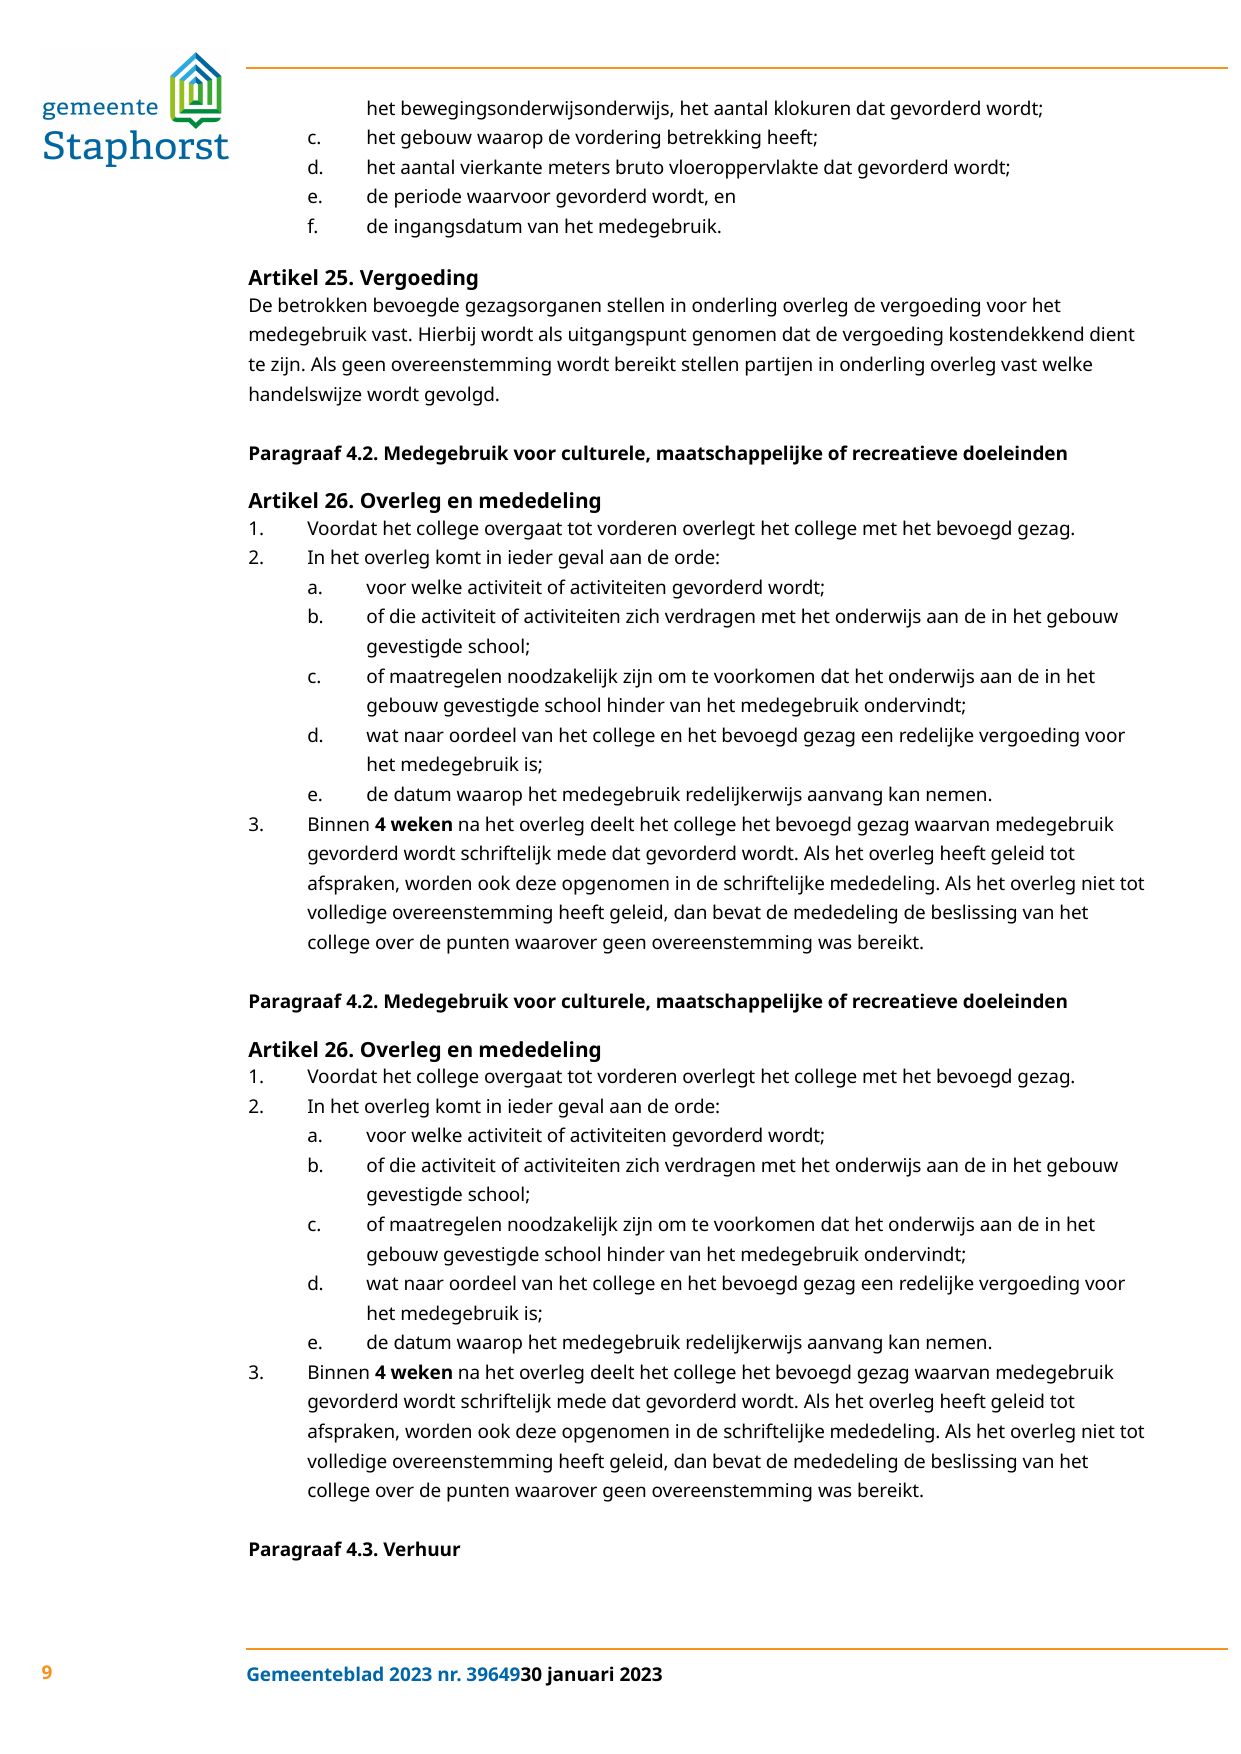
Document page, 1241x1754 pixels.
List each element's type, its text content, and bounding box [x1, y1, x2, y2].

text Paragraaf 4.2. Medegebruik voor culturele, maatschappelijke of recreatieve doeleinden [248, 440, 1152, 466]
list de ingangsdatum van het medegebruik. [307, 213, 1152, 239]
text Artikel 26. Overleg en mededeling [248, 1035, 1152, 1063]
list Voordat het college overgaat tot vorderen overlegt het college met het bevoegd gezag. [248, 515, 1152, 541]
list de periode waarvoor gevorderd wordt, en [307, 183, 1152, 209]
picture [41, 47, 231, 172]
list In het overleg komt in ieder geval aan de orde: [248, 1093, 1152, 1118]
text Artikel 25. Vergoeding [248, 263, 1152, 292]
list of maatregelen noodzakelijk zijn om te voorkomen dat het onderwijs aan de in het gebouw gevestigde school hinder van het medegebruik ondervindt; [307, 1211, 1152, 1266]
text Artikel 26. Overleg en mededeling [248, 486, 1152, 515]
list In het overleg komt in ieder geval aan de orde: [248, 544, 1152, 570]
list de datum waarop het medegebruik redelijkerwijs aanvang kan nemen. [307, 781, 1152, 807]
list Voordat het college overgaat tot vorderen overlegt het college met het bevoegd gezag. [248, 1063, 1152, 1089]
list wat naar oordeel van het college en het bevoegd gezag een redelijke vergoeding voor het medegebruik is; [307, 722, 1152, 777]
text Paragraaf 4.2. Medegebruik voor culturele, maatschappelijke of recreatieve doeleinden [248, 988, 1152, 1014]
list wat naar oordeel van het college en het bevoegd gezag een redelijke vergoeding voor het medegebruik is; [307, 1270, 1152, 1326]
list het gebouw waarop de vordering betrekking heeft; [307, 124, 1152, 150]
list Binnen 4 weken na het overleg deelt het college het bevoegd gezag waarvan medegebruik gevorderd wordt schriftelijk mede dat gevorderd wordt. Als het overleg heeft geleid tot afspraken, worden ook deze opgenomen in de schriftelijke mededeling. Als het overleg niet tot volledige overeenstemming heeft geleid, dan bevat de mededeling de beslissing van het college over de punten waarover geen overeenstemming was bereikt. [248, 811, 1152, 955]
list of die activiteit of activiteiten zich verdragen met het onderwijs aan de in het gebouw gevestigde school; [307, 1152, 1152, 1207]
list voor welke activiteit of activiteiten gevorderd wordt; [307, 574, 1152, 600]
list of maatregelen noodzakelijk zijn om te voorkomen dat het onderwijs aan de in het gebouw gevestigde school hinder van het medegebruik ondervindt; [307, 663, 1152, 718]
list of die activiteit of activiteiten zich verdragen met het onderwijs aan de in het gebouw gevestigde school; [307, 604, 1152, 659]
text De betrokken bevoegde gezagsorganen stellen in onderling overleg de vergoeding voor het medegebruik vast. Hierbij wordt als uitgangspunt genomen dat de vergoeding kostendekkend dient te zijn. Als geen overeenstemming wordt bereikt stellen partijen in onderling overleg vast welke handelswijze wordt gevolgd. [248, 292, 1152, 406]
list de datum waarop het medegebruik redelijkerwijs aanvang kan nemen. [307, 1329, 1152, 1355]
list het bewegingsonderwijsonderwijs, het aantal klokuren dat gevorderd wordt; [307, 95, 1152, 121]
list Binnen 4 weken na het overleg deelt het college het bevoegd gezag waarvan medegebruik gevorderd wordt schriftelijk mede dat gevorderd wordt. Als het overleg heeft geleid tot afspraken, worden ook deze opgenomen in de schriftelijke mededeling. Als het overleg niet tot volledige overeenstemming heeft geleid, dan bevat de mededeling de beslissing van het college over de punten waarover geen overeenstemming was bereikt. [248, 1359, 1152, 1503]
text Paragraaf 4.3. Verhuur [248, 1537, 1152, 1562]
list voor welke activiteit of activiteiten gevorderd wordt; [307, 1122, 1152, 1148]
list het aantal vierkante meters bruto vloeroppervlakte dat gevorderd wordt; [307, 154, 1152, 180]
